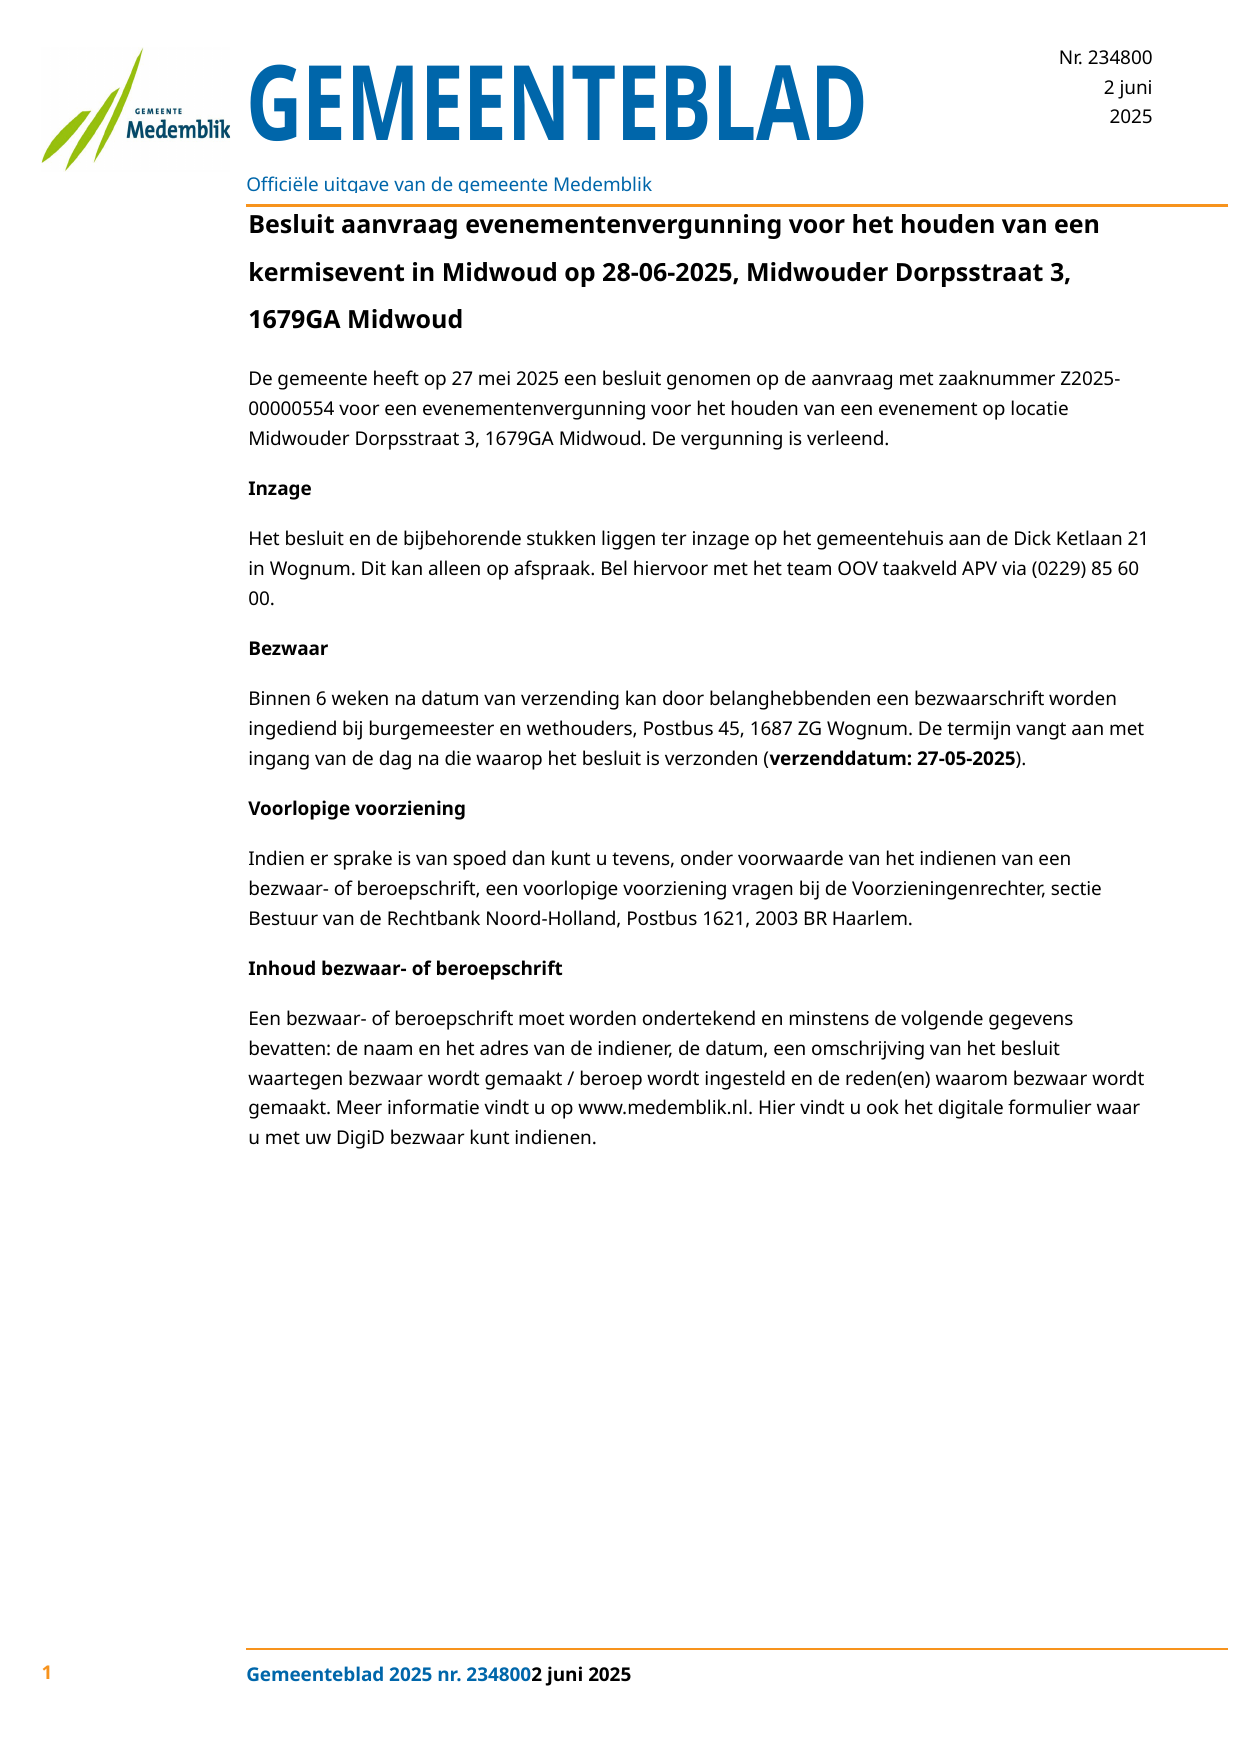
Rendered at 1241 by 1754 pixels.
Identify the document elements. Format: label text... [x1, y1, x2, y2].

text Indien er sprake is van spoed dan kunt u tevens, onder voorwaarde van het indienen van een bezwaar- of beroepschrift, een voorlopige voorziening vragen bij de Voorzieningenrechter, sectie Bestuur van de Rechtbank Noord-Holland, Postbus 1621, 2003 BR Haarlem. [248, 846, 1152, 930]
text Besluit aanvraag evenementenvergunning voor het houden van een kermisevent in Midwoud op 28-06-2025, Midwouder Dorpsstraat 3, 1679GA Midwoud [248, 207, 1152, 336]
text Inzage [248, 475, 1152, 501]
text Voorlopige voorziening [248, 795, 1152, 821]
text Een bezwaar- of beroepschrift moet worden ondertekend en minstens de volgende gegevens bevatten: de naam en het adres van de indiener, de datum, een omschrijving van het besluit waartegen bezwaar wordt gemaakt / beroep wordt ingesteld en de reden(en) waarom bezwaar wordt gemaakt. Meer informatie vindt u op www.medemblik.nl. Hier vindt u ook het digitale formulier waar u met uw DigiD bezwaar kunt indienen. [248, 1006, 1152, 1149]
text Binnen 6 weken na datum van verzending kan door belanghebbenden een bezwaarschrift worden ingediend bij burgemeester en wethouders, Postbus 45, 1687 ZG Wognum. De termijn vangt aan met ingang van de dag na die waarop het besluit is verzonden (verzenddatum: 27-05-2025). [248, 686, 1152, 770]
text Het besluit en de bijbehorende stukken liggen ter inzage op het gemeentehuis aan de Dick Ketlaan 21 in Wognum. Dit kan alleen op afspraak. Bel hiervoor met het team OOV taakveld APV via (0229) 85 60 00. [248, 526, 1152, 610]
text Inhoud bezwaar- of beroepschrift [248, 955, 1152, 981]
text De gemeente heeft op 27 mei 2025 een besluit genomen op de aanvraag met zaaknummer Z2025-00000554 voor een evenementenvergunning voor het houden van een evenement op locatie Midwouder Dorpsstraat 3, 1679GA Midwoud. De vergunning is verleend. [248, 366, 1152, 450]
text Bezwaar [248, 635, 1152, 661]
picture [41, 47, 231, 172]
